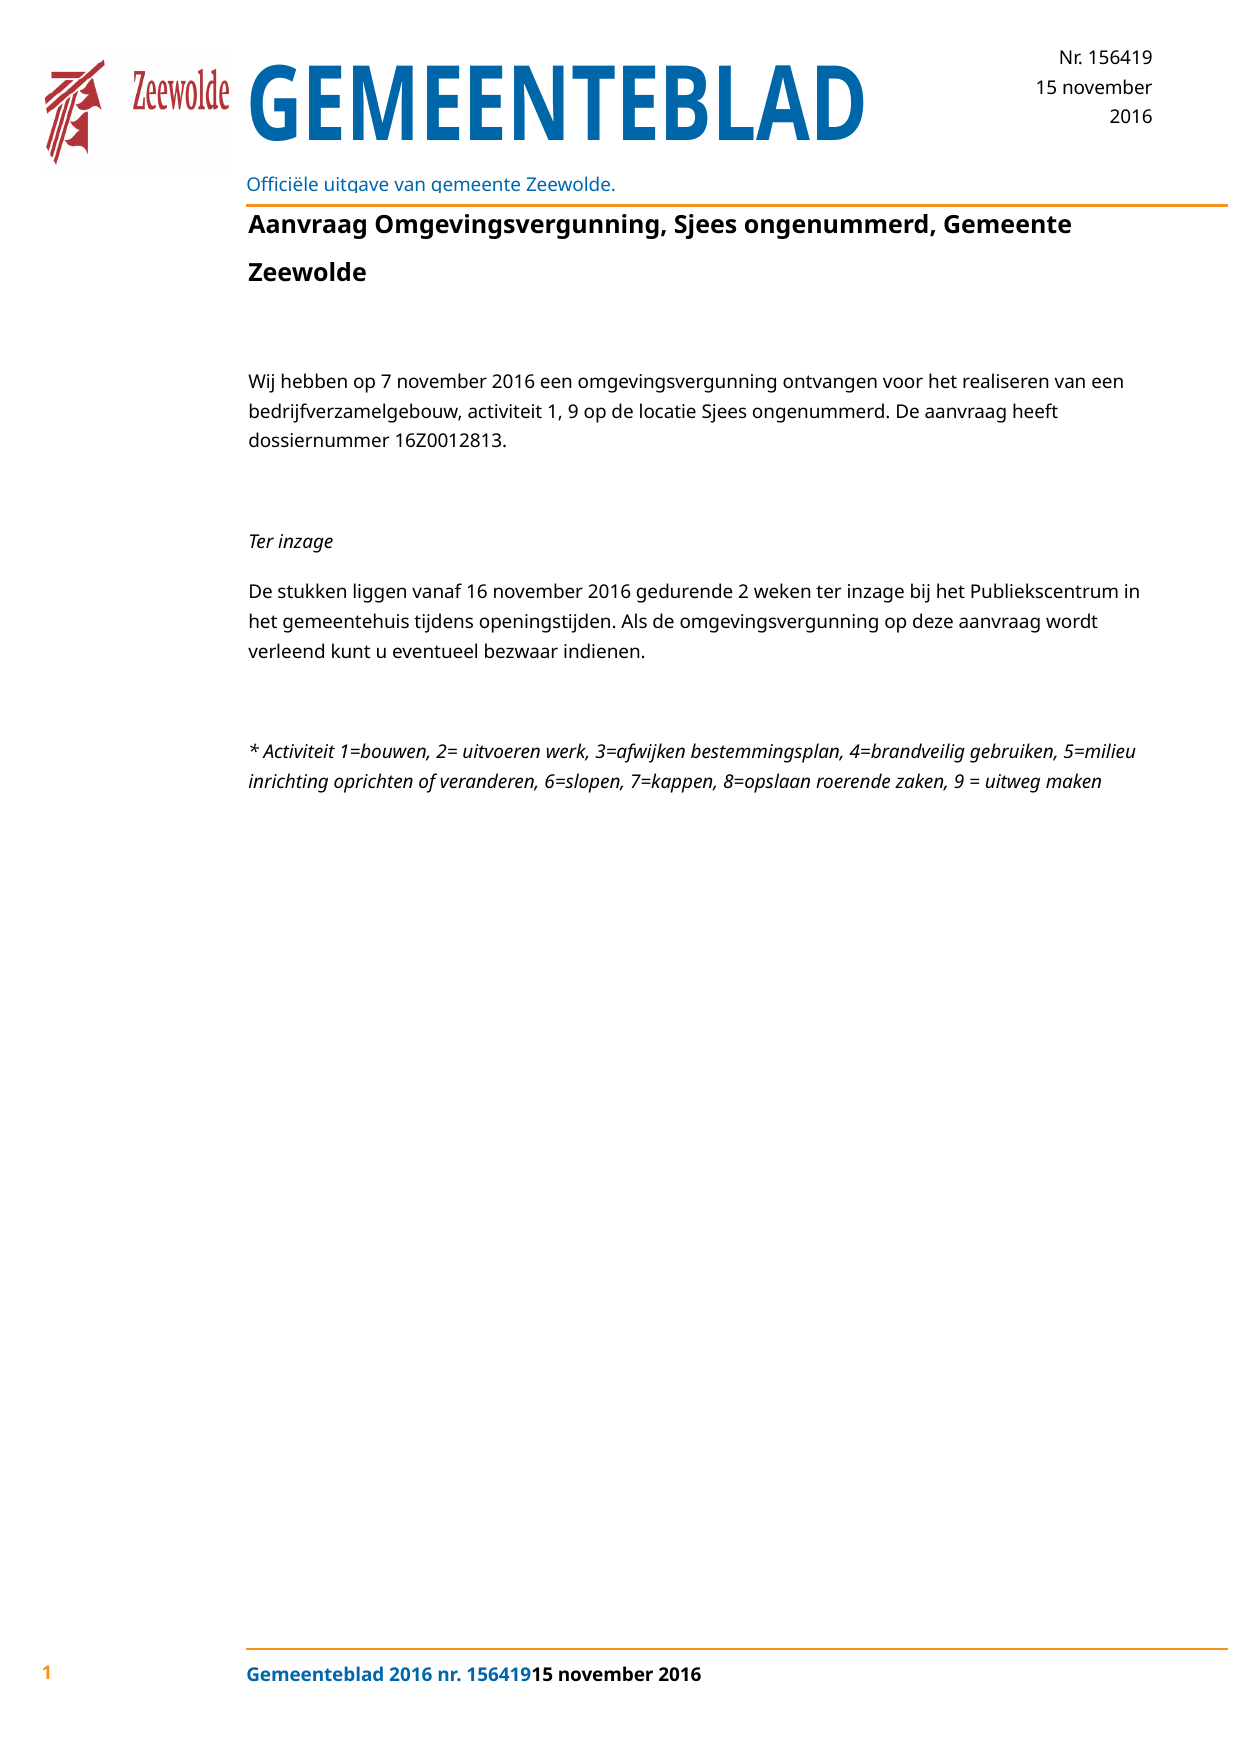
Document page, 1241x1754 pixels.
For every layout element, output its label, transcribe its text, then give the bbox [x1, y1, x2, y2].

text * Activiteit 1=bouwen, 2= uitvoeren werk, 3=afwijken bestemmingsplan, 4=brandveilig gebruiken, 5=milieu inrichting oprichten of veranderen, 6=slopen, 7=kappen, 8=opslaan roerende zaken, 9 = uitweg maken [248, 739, 1152, 794]
picture [41, 47, 231, 172]
text Wij hebben op 7 november 2016 een omgevingsvergunning ontvangen voor het realiseren van een bedrijfverzamelgebouw, activiteit 1, 9 op de locatie Sjees ongenummerd. De aanvraag heeft dossiernummer 16Z0012813. [248, 368, 1152, 453]
text De stukken liggen vanaf 16 november 2016 gedurende 2 weken ter inzage bij het Publiekscentrum in het gemeentehuis tijdens openingstijden. Als de omgevingsvergunning op deze aanvraag wordt verleend kunt u eventueel bezwaar indienen. [248, 579, 1152, 664]
text Ter inzage [248, 528, 1152, 554]
text Aanvraag Omgevingsvergunning, Sjees ongenummerd, Gemeente Zeewolde [248, 207, 1152, 288]
